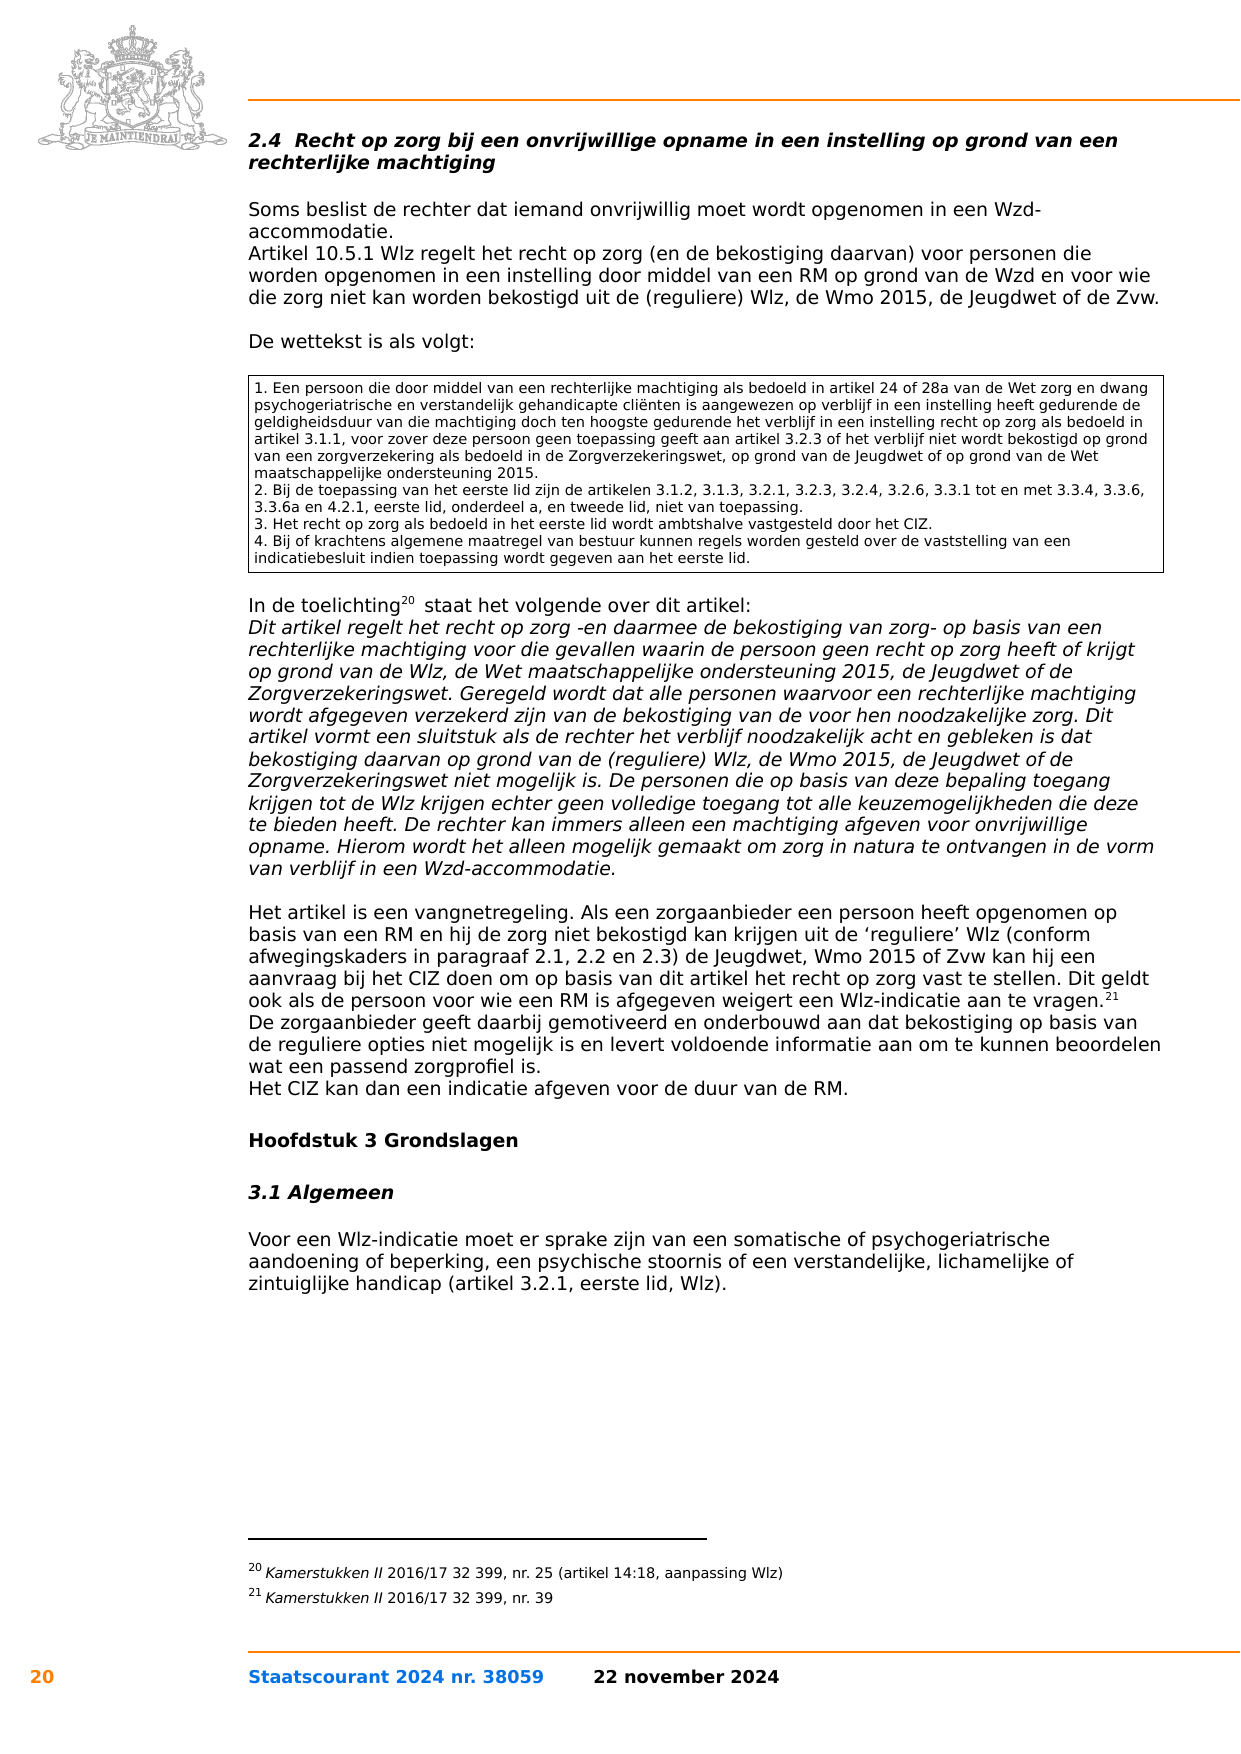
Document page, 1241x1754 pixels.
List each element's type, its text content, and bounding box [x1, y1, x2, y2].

text Dit artikel regelt het recht op zorg -en daarmee de bekostiging van zorg- op basis van een rechterlijke machtiging voor die gevallen waarin de persoon geen recht op zorg heeft of krijgt op grond van de Wlz, de Wet maatschappelijke ondersteuning 2015, de Jeugdwet of de Zorgverzekeringswet. Geregeld wordt dat alle personen waarvoor een rechterlijke machtiging wordt afgegeven verzekerd zijn van de bekostiging van de voor hen noodzakelijke zorg. Dit artikel vormt een sluitstuk als de rechter het verblijf noodzakelijk acht en gebleken is dat bekostiging daarvan op grond van de (reguliere) Wlz, de Wmo 2015, de Jeugdwet of de Zorgverzekeringswet niet mogelijk is. De personen die op basis van deze bepaling toegang krijgen tot de Wlz krijgen echter geen volledige toegang tot alle keuzemogelijkheden die deze te bieden heeft. De rechter kan immers alleen een machtiging afgeven voor onvrijwillige opname. Hierom wordt het alleen mogelijk gemaakt om zorg in natura te ontvangen in de vorm van verblijf in een Wzd-accommodatie. [248, 617, 1163, 880]
text Artikel 10.5.1 Wlz regelt het recht op zorg (en de bekostiging daarvan) voor personen die worden opgenomen in een instelling door middel van een RM op grond van de Wzd en voor wie die zorg niet kan worden bekostigd uit de (reguliere) Wlz, de Wmo 2015, de Jeugdwet of de Zvw. [248, 243, 1163, 309]
subtitle 3.1 Algemeen [248, 1182, 1163, 1204]
text Kamerstukken II 2016/17 32 399, nr. 39 [248, 1586, 1163, 1608]
text Kamerstukken II 2016/17 32 399, nr. 25 (artikel 14:18, aanpassing Wlz) [248, 1561, 1163, 1583]
text In de toelichting staat het volgende over dit artikel: [248, 594, 1163, 617]
picture [38, 25, 227, 150]
subtitle Hoofdstuk 3 Grondslagen [248, 1130, 1163, 1152]
text Het artikel is een vangnetregeling. Als een zorgaanbieder een persoon heeft opgenomen op basis van een RM en hij de zorg niet bekostigd kan krijgen uit de ‘reguliere’ Wlz (conform afwegingskaders in paragraaf 2.1, 2.2 en 2.3) de Jeugdwet, Wmo 2015 of Zvw kan hij een aanvraag bij het CIZ doen om op basis van dit artikel het recht op zorg vast te stellen. Dit geldt ook als de persoon voor wie een RM is afgegeven weigert een Wlz-indicatie aan te vragen. [248, 902, 1163, 1012]
text Voor een Wlz-indicatie moet er sprake zijn van een somatische of psychogeriatrische aandoening of beperking, een psychische stoornis of een verstandelijke, lichamelijke of zintuiglijke handicap (artikel 3.2.1, eerste lid, Wlz). [248, 1229, 1163, 1295]
text De wettekst is als volgt: [248, 331, 1163, 353]
text Het CIZ kan dan een indicatie afgeven voor de duur van de RM. [248, 1078, 1163, 1100]
subtitle 2.4 Recht op zorg bij een onvrijwillige opname in een instelling op grond van een rechterlijke machtiging [248, 130, 1163, 174]
text Soms beslist de rechter dat iemand onvrijwillig moet wordt opgenomen in een Wzd-accommodatie. [248, 199, 1163, 243]
table_header 1. Een persoon die door middel van een rechterlijke machtiging als bedoeld in artikel 24 of 28a van de Wet zorg en dwang psychogeriatrische en verstandelijk gehandicapte cliënten is aangewezen op verblijf in een instelling heeft gedurende de geldigheidsduur van die machtiging doch ten hoogste gedurende het verblijf in een instelling recht op zorg als bedoeld in artikel 3.1.1, voor zover deze persoon geen toepassing geeft aan artikel 3.2.3 of het verblijf niet wordt bekostigd op grond van een zorgverzekering als bedoeld in de Zorgverzekeringswet, op grond van de Jeugdwet of op grond van de Wet maatschappelijke ondersteuning 2015. 2. Bij de toepassing van het eerste lid zijn de artikelen 3.1.2, 3.1.3, 3.2.1, 3.2.3, 3.2.4, 3.2.6, 3.3.1 tot en met 3.3.4, 3.3.6, 3.3.6a en 4.2.1, eerste lid, onderdeel a, en tweede lid, niet van toepassing. 3. Het recht op zorg als bedoeld in het eerste lid wordt ambtshalve vastgesteld door het CIZ. 4. Bij of krachtens algemene maatregel van bestuur kunnen regels worden gesteld over de vaststelling van een indicatiebesluit indien toepassing wordt gegeven aan het eerste lid. [249, 376, 1163, 572]
text De zorgaanbieder geeft daarbij gemotiveerd en onderbouwd aan dat bekostiging op basis van de reguliere opties niet mogelijk is en levert voldoende informatie aan om te kunnen beoordelen wat een passend zorgprofiel is. [248, 1012, 1163, 1078]
